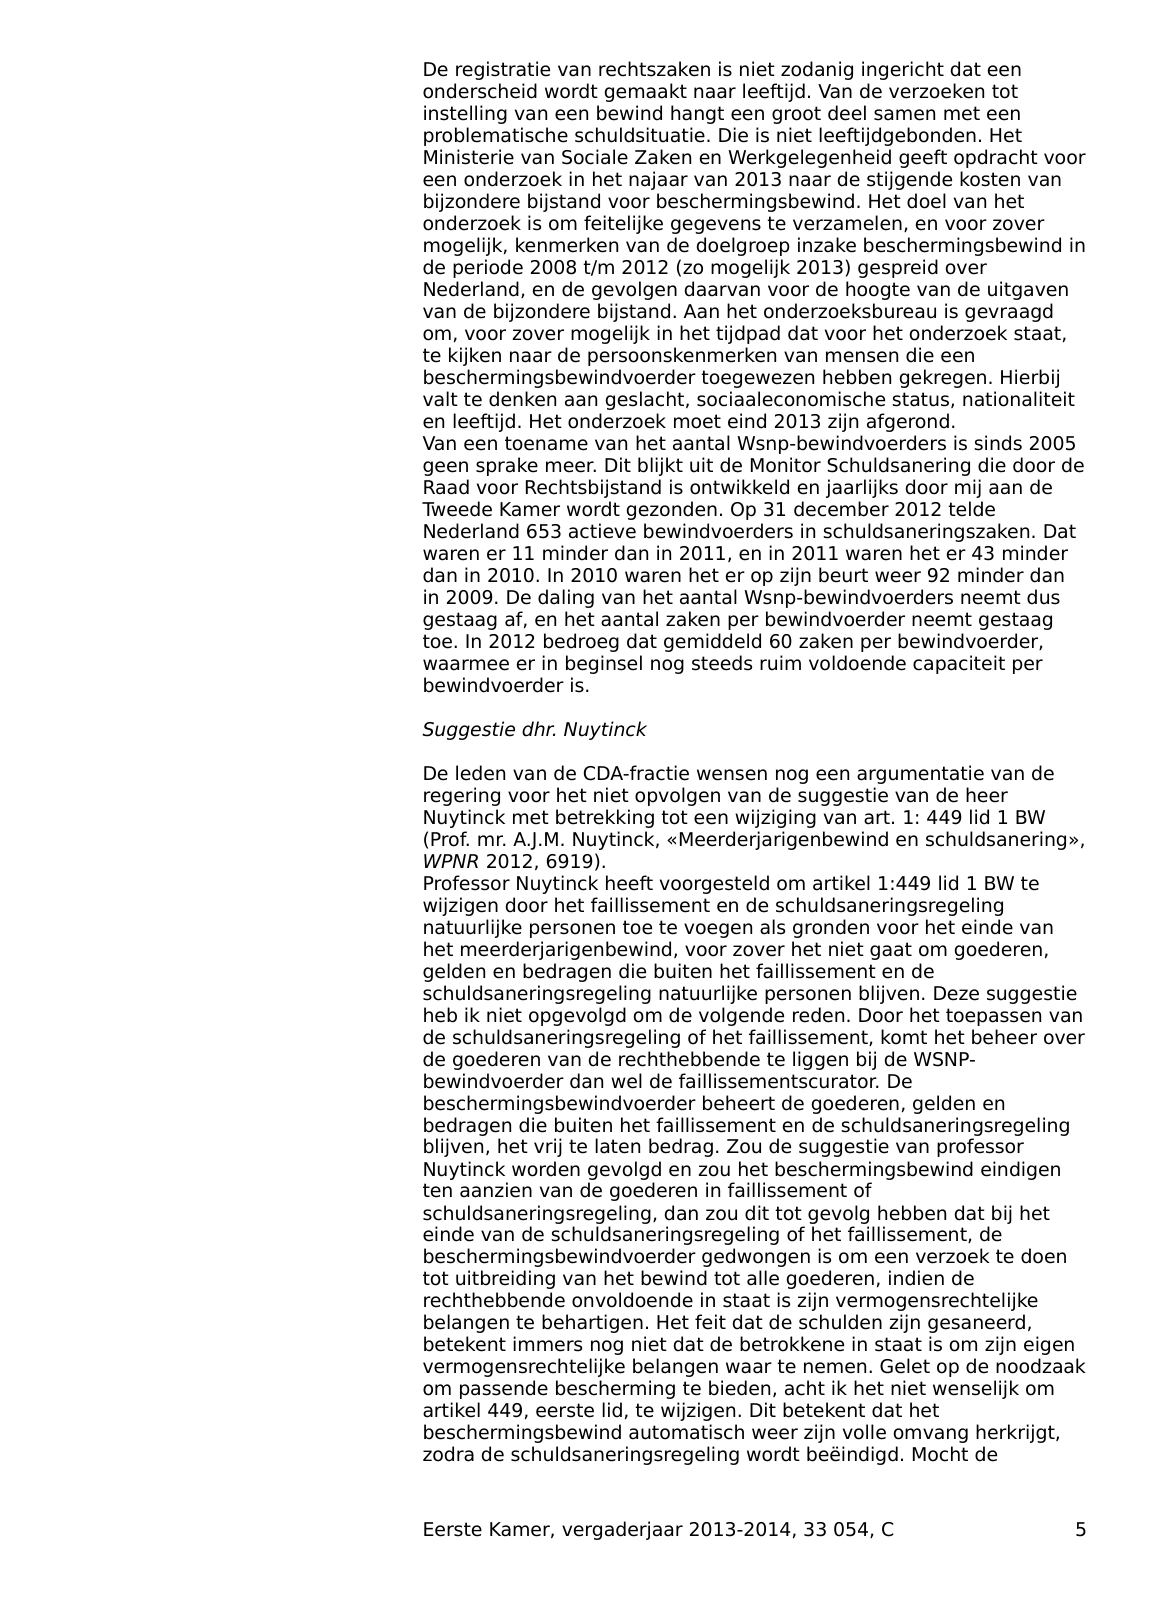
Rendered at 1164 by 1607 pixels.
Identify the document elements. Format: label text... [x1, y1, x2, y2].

text Van een toename van het aantal Wsnp-bewindvoerders is sinds 2005 geen sprake meer. Dit blijkt uit de Monitor Schuldsanering die door de Raad voor Rechtsbijstand is ontwikkeld en jaarlijks door mij aan de Tweede Kamer wordt gezonden. Op 31 december 2012 telde Nederland 653 actieve bewindvoerders in schuldsaneringszaken. Dat waren er 11 minder dan in 2011, en in 2011 waren het er 43 minder dan in 2010. In 2010 waren het er op zijn beurt weer 92 minder dan in 2009. De daling van het aantal Wsnp-bewindvoerders neemt dus gestaag af, en het aantal zaken per bewindvoerder neemt gestaag toe. In 2012 bedroeg dat gemiddeld 60 zaken per bewindvoerder, waarmee er in beginsel nog steeds ruim voldoende capaciteit per bewindvoerder is. [422, 433, 1087, 696]
text De registratie van rechtszaken is niet zodanig ingericht dat een onderscheid wordt gemaakt naar leeftijd. Van de verzoeken tot instelling van een bewind hangt een groot deel samen met een problematische schuldsituatie. Die is niet leeftijdgebonden. Het Ministerie van Sociale Zaken en Werkgelegenheid geeft opdracht voor een onderzoek in het najaar van 2013 naar de stijgende kosten van bijzondere bijstand voor beschermingsbewind. Het doel van het onderzoek is om feitelijke gegevens te verzamelen, en voor zover mogelijk, kenmerken van de doelgroep inzake beschermingsbewind in de periode 2008 t/m 2012 (zo mogelijk 2013) gespreid over Nederland, en de gevolgen daarvan voor de hoogte van de uitgaven van de bijzondere bijstand. Aan het onderzoeksbureau is gevraagd om, voor zover mogelijk in het tijdpad dat voor het onderzoek staat, te kijken naar de persoonskenmerken van mensen die een beschermingsbewindvoerder toegewezen hebben gekregen. Hierbij valt te denken aan geslacht, sociaaleconomische status, nationaliteit en leeftijd. Het onderzoek moet eind 2013 zijn afgerond. [422, 59, 1087, 433]
subtitle Suggestie dhr. Nuytinck [422, 719, 1087, 741]
text Professor Nuytinck heeft voorgesteld om artikel 1:449 lid 1 BW te wijzigen door het faillissement en de schuldsaneringsregeling natuurlijke personen toe te voegen als gronden voor het einde van het meerderjarigenbewind, voor zover het niet gaat om goederen, gelden en bedragen die buiten het faillissement en de schuldsaneringsregeling natuurlijke personen blijven. Deze suggestie heb ik niet opgevolgd om de volgende reden. Door het toepassen van de schuldsaneringsregeling of het faillissement, komt het beheer over de goederen van de rechthebbende te liggen bij de WSNP-bewindvoerder dan wel de faillissementscurator. De beschermingsbewindvoerder beheert de goederen, gelden en bedragen die buiten het faillissement en de schuldsaneringsregeling blijven, het vrij te laten bedrag. Zou de suggestie van professor Nuytinck worden gevolgd en zou het beschermingsbewind eindigen ten aanzien van de goederen in faillissement of schuldsaneringsregeling, dan zou dit tot gevolg hebben dat bij het einde van de schuldsaneringsregeling of het faillissement, de beschermingsbewindvoerder gedwongen is om een verzoek te doen tot uitbreiding van het bewind tot alle goederen, indien de rechthebbende onvoldoende in staat is zijn vermogensrechtelijke belangen te behartigen. Het feit dat de schulden zijn gesaneerd, betekent immers nog niet dat de betrokkene in staat is om zijn eigen vermogensrechtelijke belangen waar te nemen. Gelet op de noodzaak om passende bescherming te bieden, acht ik het niet wenselijk om artikel 449, eerste lid, te wijzigen. Dit betekent dat het beschermingsbewind automatisch weer zijn volle omvang herkrijgt, zodra de schuldsaneringsregeling wordt beëindigd. Mocht de [422, 873, 1087, 1466]
text De leden van de CDA-fractie wensen nog een argumentatie van de regering voor het niet opvolgen van de suggestie van de heer Nuytinck met betrekking tot een wijziging van art. 1: 449 lid 1 BW (Prof. mr. A.J.M. Nuytinck, «Meerderjarigenbewind en schuldsanering», WPNR 2012, 6919). [422, 763, 1087, 873]
